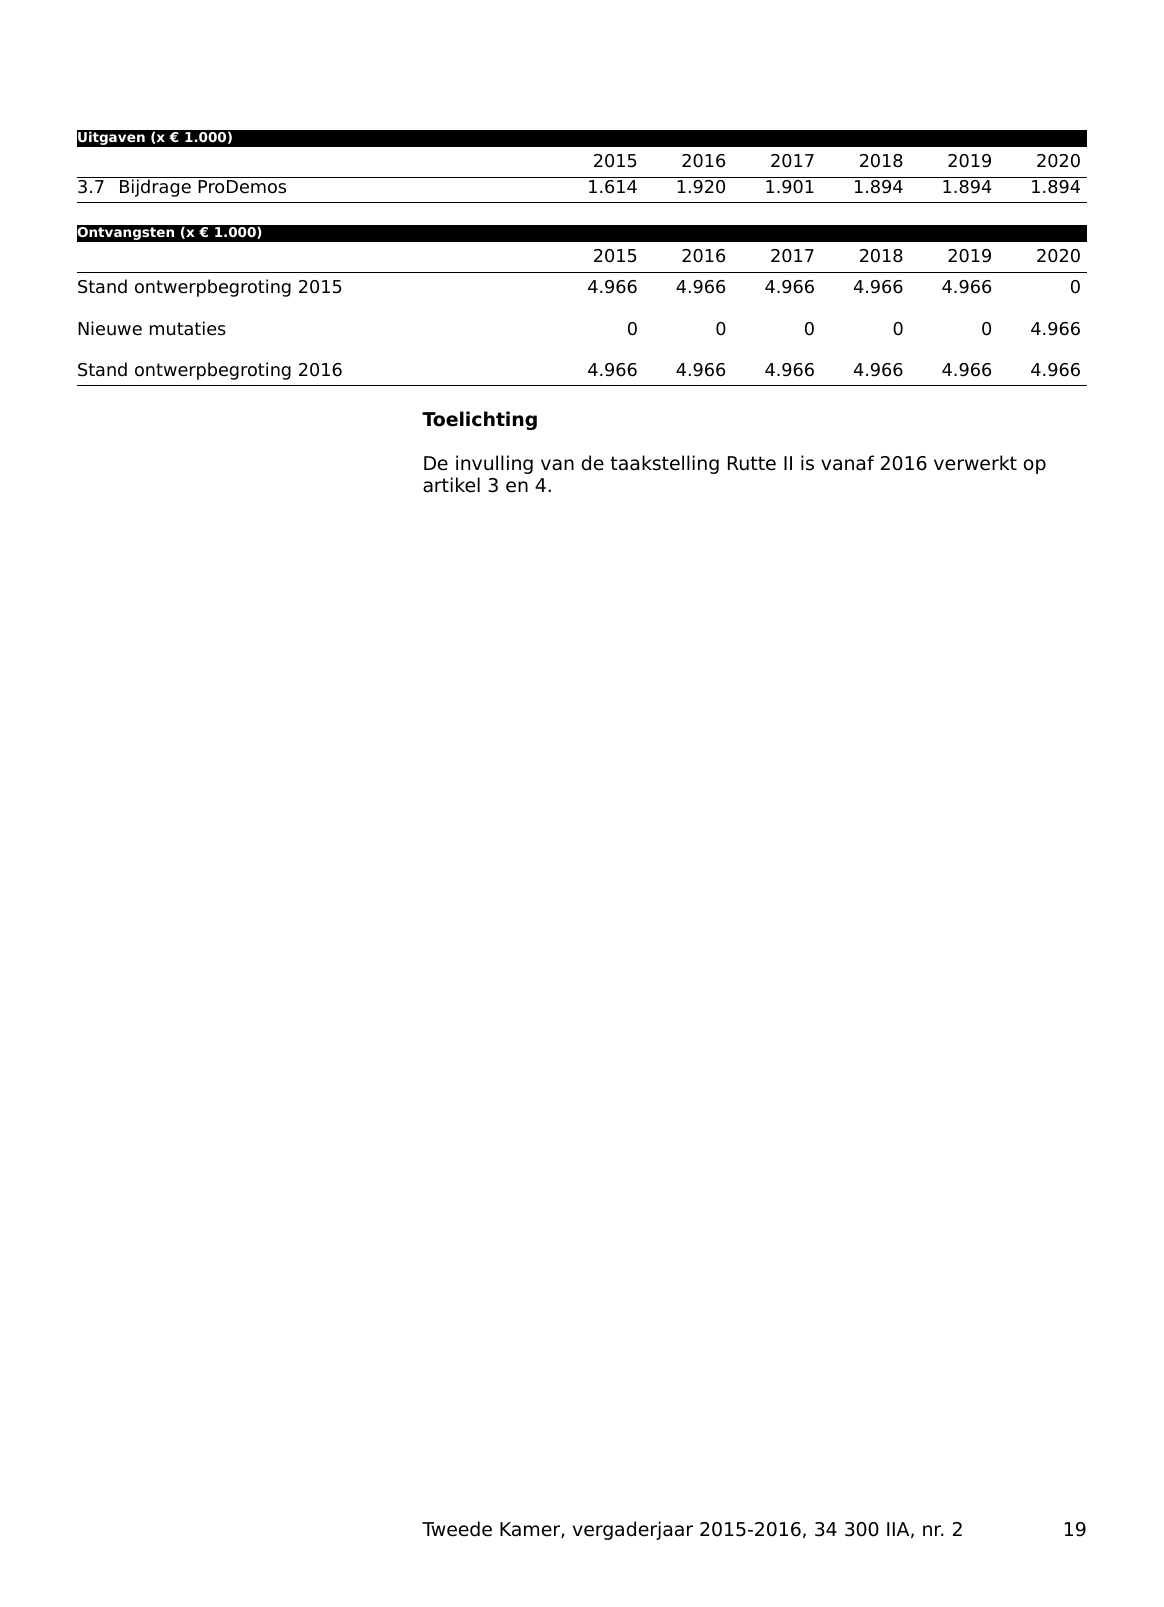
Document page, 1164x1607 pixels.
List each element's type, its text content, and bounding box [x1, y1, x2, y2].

table_cell [77, 147, 112, 177]
table_cell 2018 [821, 242, 909, 272]
table_cell 2017 [732, 242, 821, 272]
table_cell [112, 242, 555, 272]
text De invulling van de taakstelling Rutte II is vanaf 2016 verwerkt op artikel 3 en 4. [422, 453, 1087, 497]
table_cell Stand ontwerpbegroting 2015 [77, 273, 555, 298]
table_cell [112, 298, 555, 319]
table_cell 4.966 [644, 360, 732, 385]
subtitle Toelichting [422, 408, 1087, 430]
table_cell 0 [821, 319, 909, 339]
table_cell 1.894 [821, 178, 909, 202]
table_cell 4.966 [998, 319, 1087, 339]
table_cell 4.966 [644, 273, 732, 298]
table_cell 4.966 [909, 360, 998, 385]
table_cell 4.966 [555, 360, 644, 385]
table_cell 1.894 [998, 178, 1087, 202]
table_cell 2016 [644, 242, 732, 272]
table_header Ontvangsten (x € 1.000) [77, 225, 1087, 241]
table_cell 3.7 [77, 178, 112, 202]
table_cell 4.966 [821, 273, 909, 298]
table_cell [998, 298, 1087, 319]
table_cell 2015 [555, 242, 644, 272]
table_cell 2016 [644, 147, 732, 177]
table_cell 0 [909, 319, 998, 339]
table_cell [555, 339, 644, 360]
table_cell 2019 [909, 147, 998, 177]
table_cell 2020 [998, 147, 1087, 177]
table_cell [644, 339, 732, 360]
table_cell 2020 [998, 242, 1087, 272]
table_cell 0 [732, 319, 821, 339]
table_cell [644, 298, 732, 319]
table_cell [112, 147, 555, 177]
table_cell [77, 339, 112, 360]
table_cell 4.966 [732, 360, 821, 385]
table_cell 2017 [732, 147, 821, 177]
table_cell Nieuwe mutaties [77, 319, 555, 339]
table_cell 4.966 [821, 360, 909, 385]
table_cell 2015 [555, 147, 644, 177]
table_cell 1.614 [555, 178, 644, 202]
table_cell 1.920 [644, 178, 732, 202]
table_cell 4.966 [732, 273, 821, 298]
table_cell [732, 298, 821, 319]
table_cell 2019 [909, 242, 998, 272]
table_cell 4.966 [909, 273, 998, 298]
table_cell 2018 [821, 147, 909, 177]
table_cell Stand ontwerpbegroting 2016 [77, 360, 555, 385]
table_cell [821, 339, 909, 360]
table_cell [112, 339, 555, 360]
table_cell 4.966 [998, 360, 1087, 385]
table_cell [555, 298, 644, 319]
table_cell 0 [998, 273, 1087, 298]
table_cell [909, 298, 998, 319]
table_cell 4.966 [555, 273, 644, 298]
table_cell [821, 298, 909, 319]
table_cell 1.894 [909, 178, 998, 202]
table_cell [909, 339, 998, 360]
table_cell [998, 339, 1087, 360]
table_cell 1.901 [732, 178, 821, 202]
table_cell Bijdrage ProDemos [112, 178, 555, 202]
table_header Uitgaven (x € 1.000) [77, 130, 1087, 146]
table_cell [77, 242, 112, 272]
table_cell 0 [644, 319, 732, 339]
table_cell 0 [555, 319, 644, 339]
table_cell [732, 339, 821, 360]
table_cell [77, 298, 112, 319]
